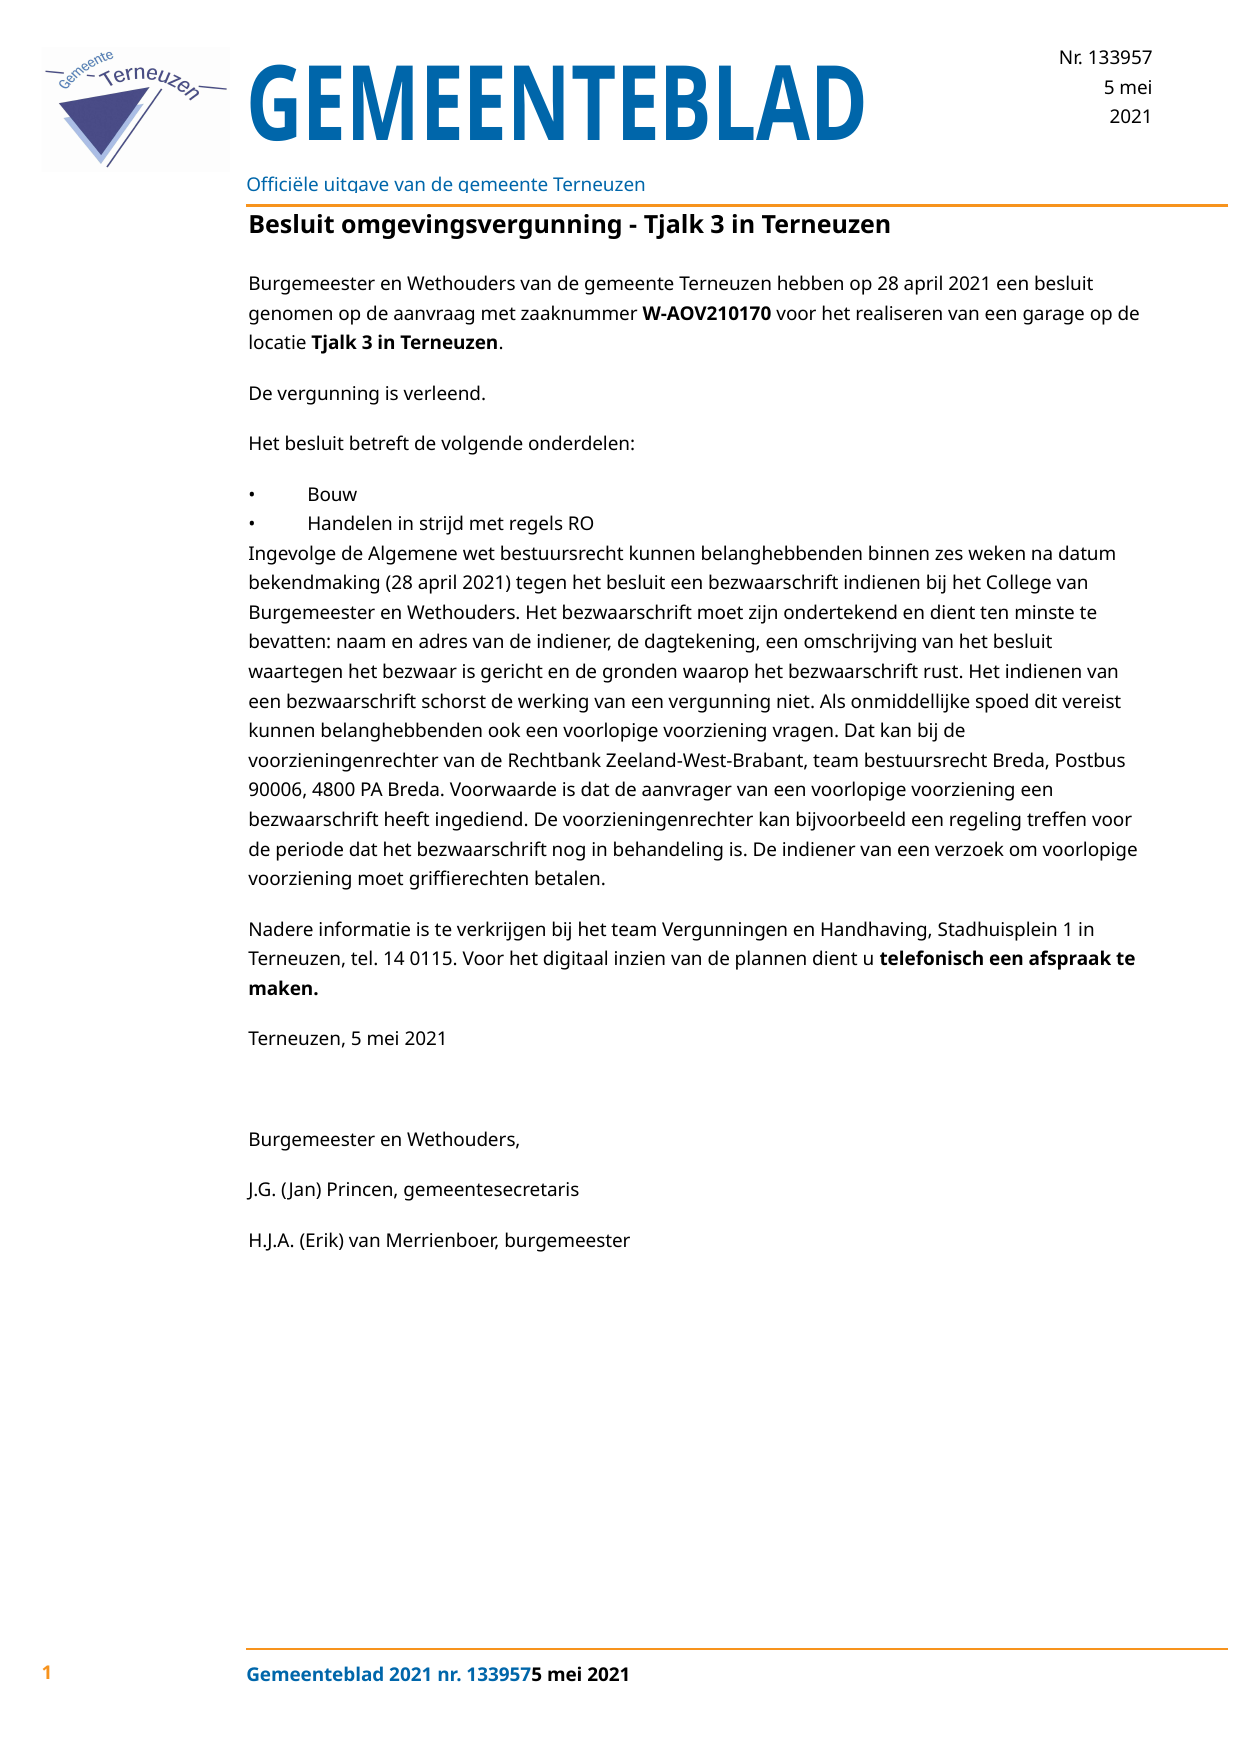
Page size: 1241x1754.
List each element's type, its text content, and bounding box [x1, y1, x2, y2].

text Burgemeester en Wethouders, [248, 1126, 1152, 1152]
list Handelen in strijd met regels RO [248, 510, 1152, 536]
text H.J.A. (Erik) van Merrienboer, burgemeester [248, 1227, 1152, 1253]
text Terneuzen, 5 mei 2021 [248, 1025, 1152, 1051]
text De vergunning is verleend. [248, 380, 1152, 406]
text Ingevolge de Algemene wet bestuursrecht kunnen belanghebbenden binnen zes weken na datum bekendmaking (28 april 2021) tegen het besluit een bezwaarschrift indienen bij het College van Burgemeester en Wethouders. Het bezwaarschrift moet zijn ondertekend en dient ten minste te bevatten: naam en adres van de indiener, de dagtekening, een omschrijving van het besluit waartegen het bezwaar is gericht en de gronden waarop het bezwaarschrift rust. Het indienen van een bezwaarschrift schorst de werking van een vergunning niet. Als onmiddellijke spoed dit vereist kunnen belanghebbenden ook een voorlopige voorziening vragen. Dat kan bij de voorzieningenrechter van de Rechtbank Zeeland-West-Brabant, team bestuursrecht Breda, Postbus 90006, 4800 PA Breda. Voorwaarde is dat de aanvrager van een voorlopige voorziening een bezwaarschrift heeft ingediend. De voorzieningenrechter kan bijvoorbeeld een regeling treffen voor de periode dat het bezwaarschrift nog in behandeling is. De indiener van een verzoek om voorlopige voorziening moet griffierechten betalen. [248, 540, 1152, 891]
picture [41, 47, 231, 172]
text Burgemeester en Wethouders van de gemeente Terneuzen hebben op 28 april 2021 een besluit genomen op de aanvraag met zaaknummer W-AOV210170 voor het realiseren van een garage op de locatie Tjalk 3 in Terneuzen. [248, 270, 1152, 355]
list Bouw [248, 481, 1152, 506]
text Nadere informatie is te verkrijgen bij het team Vergunningen en Handhaving, Stadhuisplein 1 in Terneuzen, tel. 14 0115. Voor het digitaal inzien van de plannen dient u telefonisch een afspraak te maken. [248, 916, 1152, 1001]
text Het besluit betreft de volgende onderdelen: [248, 430, 1152, 456]
text J.G. (Jan) Princen, gemeentesecretaris [248, 1177, 1152, 1202]
text Besluit omgevingsvergunning - Tjalk 3 in Terneuzen [248, 207, 1152, 241]
